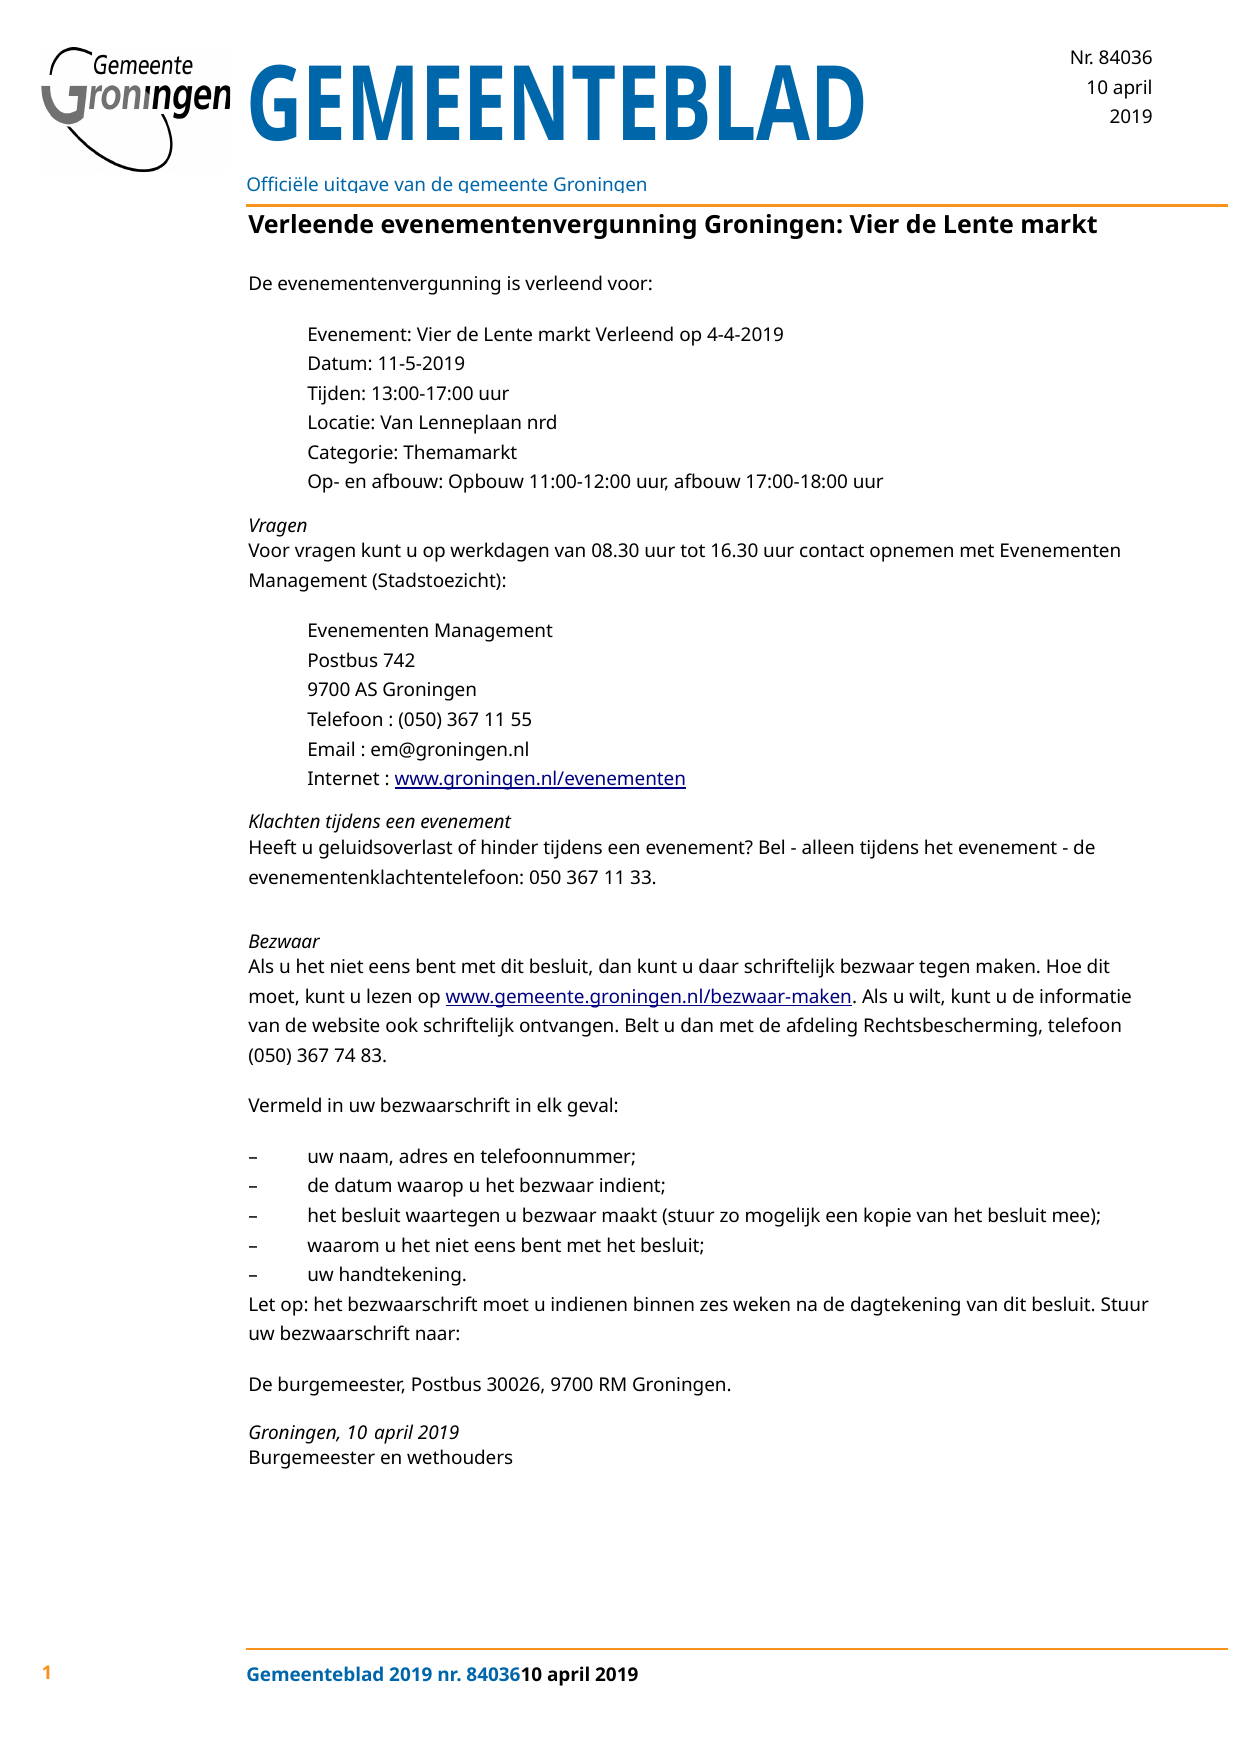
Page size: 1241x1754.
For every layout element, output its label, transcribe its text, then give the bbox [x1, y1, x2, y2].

list 9700 AS Groningen [248, 677, 1152, 702]
list Email : em@groningen.nl [248, 736, 1152, 762]
list Categorie: Themamarkt [248, 439, 1152, 465]
list Postbus 742 [248, 647, 1152, 673]
list Tijden: 13:00-17:00 uur [248, 380, 1152, 406]
text Klachten tijdens een evenement [248, 808, 1152, 834]
text Bezwaar [248, 928, 1152, 953]
list Datum: 11-5-2019 [248, 350, 1152, 376]
text Groningen, 10 april 2019 [248, 1419, 1152, 1444]
text Voor vragen kunt u op werkdagen van 08.30 uur tot 16.30 uur contact opnemen met Evenementen Management (Stadstoezicht): [248, 537, 1152, 593]
list waarom u het niet eens bent met het besluit; [248, 1232, 1152, 1258]
list het besluit waartegen u bezwaar maakt (stuur zo mogelijk een kopie van het besluit mee); [248, 1202, 1152, 1228]
text Vragen [248, 512, 1152, 537]
list de datum waarop u het bezwaar indient; [248, 1173, 1152, 1198]
picture [41, 47, 231, 172]
text De evenementenvergunning is verleend voor: [248, 270, 1152, 296]
list Op- en afbouw: Opbouw 11:00-12:00 uur, afbouw 17:00-18:00 uur [248, 469, 1152, 494]
text Vermeld in uw bezwaarschrift in elk geval: [248, 1093, 1152, 1118]
list Evenementen Management [248, 617, 1152, 643]
text Verleende evenementenvergunning Groningen: Vier de Lente markt [248, 207, 1152, 241]
list Evenement: Vier de Lente markt Verleend op 4-4-2019 [248, 321, 1152, 346]
list uw handtekening. [248, 1261, 1152, 1287]
list Telefoon : (050) 367 11 55 [248, 706, 1152, 732]
list Locatie: Van Lenneplaan nrd [248, 409, 1152, 435]
text Let op: het bezwaarschrift moet u indienen binnen zes weken na de dagtekening van dit besluit. Stuur uw bezwaarschrift naar: [248, 1291, 1152, 1346]
text Heeft u geluidsoverlast of hinder tijdens een evenement? Bel - alleen tijdens het evenement - de evenementenklachtentelefoon: 050 367 11 33. [248, 834, 1152, 889]
text Als u het niet eens bent met dit besluit, dan kunt u daar schriftelijk bezwaar tegen maken. Hoe dit moet, kunt u lezen op www.gemeente.groningen.nl/bezwaar-maken. Als u wilt, kunt u de informatie van de website ook schriftelijk ontvangen. Belt u dan met de afdeling Rechtsbescherming, telefoon (050) 367 74 83. [248, 953, 1152, 1068]
list uw naam, adres en telefoonnummer; [248, 1143, 1152, 1169]
text Burgemeester en wethouders [248, 1444, 1152, 1470]
list Internet : www.groningen.nl/evenementen [248, 765, 1152, 791]
text De burgemeester, Postbus 30026, 9700 RM Groningen. [248, 1371, 1152, 1397]
